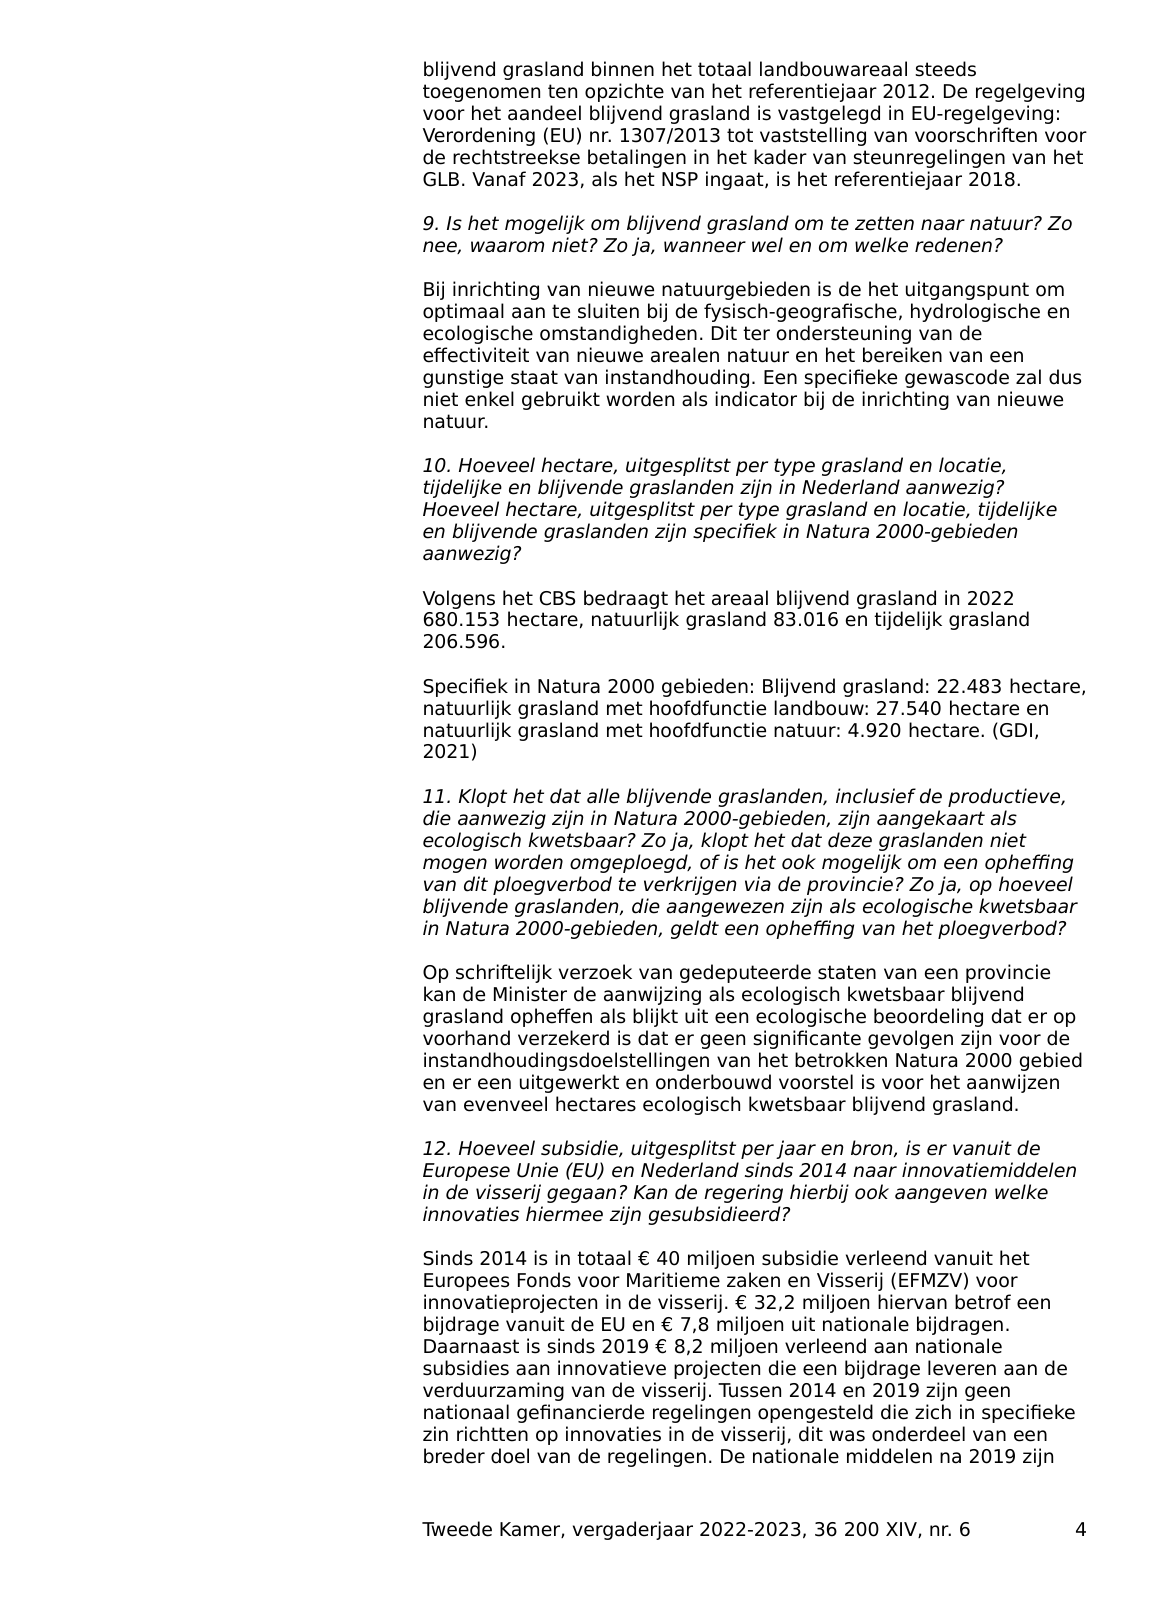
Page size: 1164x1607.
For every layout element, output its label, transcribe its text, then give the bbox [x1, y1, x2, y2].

text 11. Klopt het dat alle blijvende graslanden, inclusief de productieve, die aanwezig zijn in Natura 2000-gebieden, zijn aangekaart als ecologisch kwetsbaar? Zo ja, klopt het dat deze graslanden niet mogen worden omgeploegd, of is het ook mogelijk om een opheffing van dit ploegverbod te verkrijgen via de provincie? Zo ja, op hoeveel blijvende graslanden, die aangewezen zijn als ecologische kwetsbaar in Natura 2000-gebieden, geldt een opheffing van het ploegverbod? [422, 786, 1087, 939]
text Specifiek in Natura 2000 gebieden: Blijvend grasland: 22.483 hectare, natuurlijk grasland met hoofdfunctie landbouw: 27.540 hectare en natuurlijk grasland met hoofdfunctie natuur: 4.920 hectare. (GDI, 2021) [422, 676, 1087, 763]
text Bij inrichting van nieuwe natuurgebieden is de het uitgangspunt om optimaal aan te sluiten bij de fysisch-geografische, hydrologische en ecologische omstandigheden. Dit ter ondersteuning van de effectiviteit van nieuwe arealen natuur en het bereiken van een gunstige staat van instandhouding. Een specifieke gewascode zal dus niet enkel gebruikt worden als indicator bij de inrichting van nieuwe natuur. [422, 279, 1087, 433]
text 10. Hoeveel hectare, uitgesplitst per type grasland en locatie, tijdelijke en blijvende graslanden zijn in Nederland aanwezig? Hoeveel hectare, uitgesplitst per type grasland en locatie, tijdelijke en blijvende graslanden zijn specifiek in Natura 2000-gebieden aanwezig? [422, 455, 1087, 565]
text Volgens het CBS bedraagt het areaal blijvend grasland in 2022 680.153 hectare, natuurlijk grasland 83.016 en tijdelijk grasland 206.596. [422, 587, 1087, 653]
text Sinds 2014 is in totaal € 40 miljoen subsidie verleend vanuit het Europees Fonds voor Maritieme zaken en Visserij (EFMZV) voor innovatieprojecten in de visserij. € 32,2 miljoen hiervan betrof een bijdrage vanuit de EU en € 7,8 miljoen uit nationale bijdragen. Daarnaast is sinds 2019 € 8,2 miljoen verleend aan nationale subsidies aan innovatieve projecten die een bijdrage leveren aan de verduurzaming van de visserij. Tussen 2014 en 2019 zijn geen nationaal gefinancierde regelingen opengesteld die zich in specifieke zin richtten op innovaties in de visserij, dit was onderdeel van een breder doel van de regelingen. De nationale middelen na 2019 zijn [422, 1248, 1087, 1468]
text 9. Is het mogelijk om blijvend grasland om te zetten naar natuur? Zo nee, waarom niet? Zo ja, wanneer wel en om welke redenen? [422, 213, 1087, 257]
text 12. Hoeveel subsidie, uitgesplitst per jaar en bron, is er vanuit de Europese Unie (EU) en Nederland sinds 2014 naar innovatiemiddelen in de visserij gegaan? Kan de regering hierbij ook aangeven welke innovaties hiermee zijn gesubsidieerd? [422, 1138, 1087, 1226]
text blijvend grasland binnen het totaal landbouwareaal steeds toegenomen ten opzichte van het referentiejaar 2012. De regelgeving voor het aandeel blijvend grasland is vastgelegd in EU-regelgeving: Verordening (EU) nr. 1307/2013 tot vaststelling van voorschriften voor de rechtstreekse betalingen in het kader van steunregelingen van het GLB. Vanaf 2023, als het NSP ingaat, is het referentiejaar 2018. [422, 59, 1087, 191]
text Op schriftelijk verzoek van gedeputeerde staten van een provincie kan de Minister de aanwijzing als ecologisch kwetsbaar blijvend grasland opheffen als blijkt uit een ecologische beoordeling dat er op voorhand verzekerd is dat er geen significante gevolgen zijn voor de instandhoudingsdoelstellingen van het betrokken Natura 2000 gebied en er een uitgewerkt en onderbouwd voorstel is voor het aanwijzen van evenveel hectares ecologisch kwetsbaar blijvend grasland. [422, 962, 1087, 1116]
